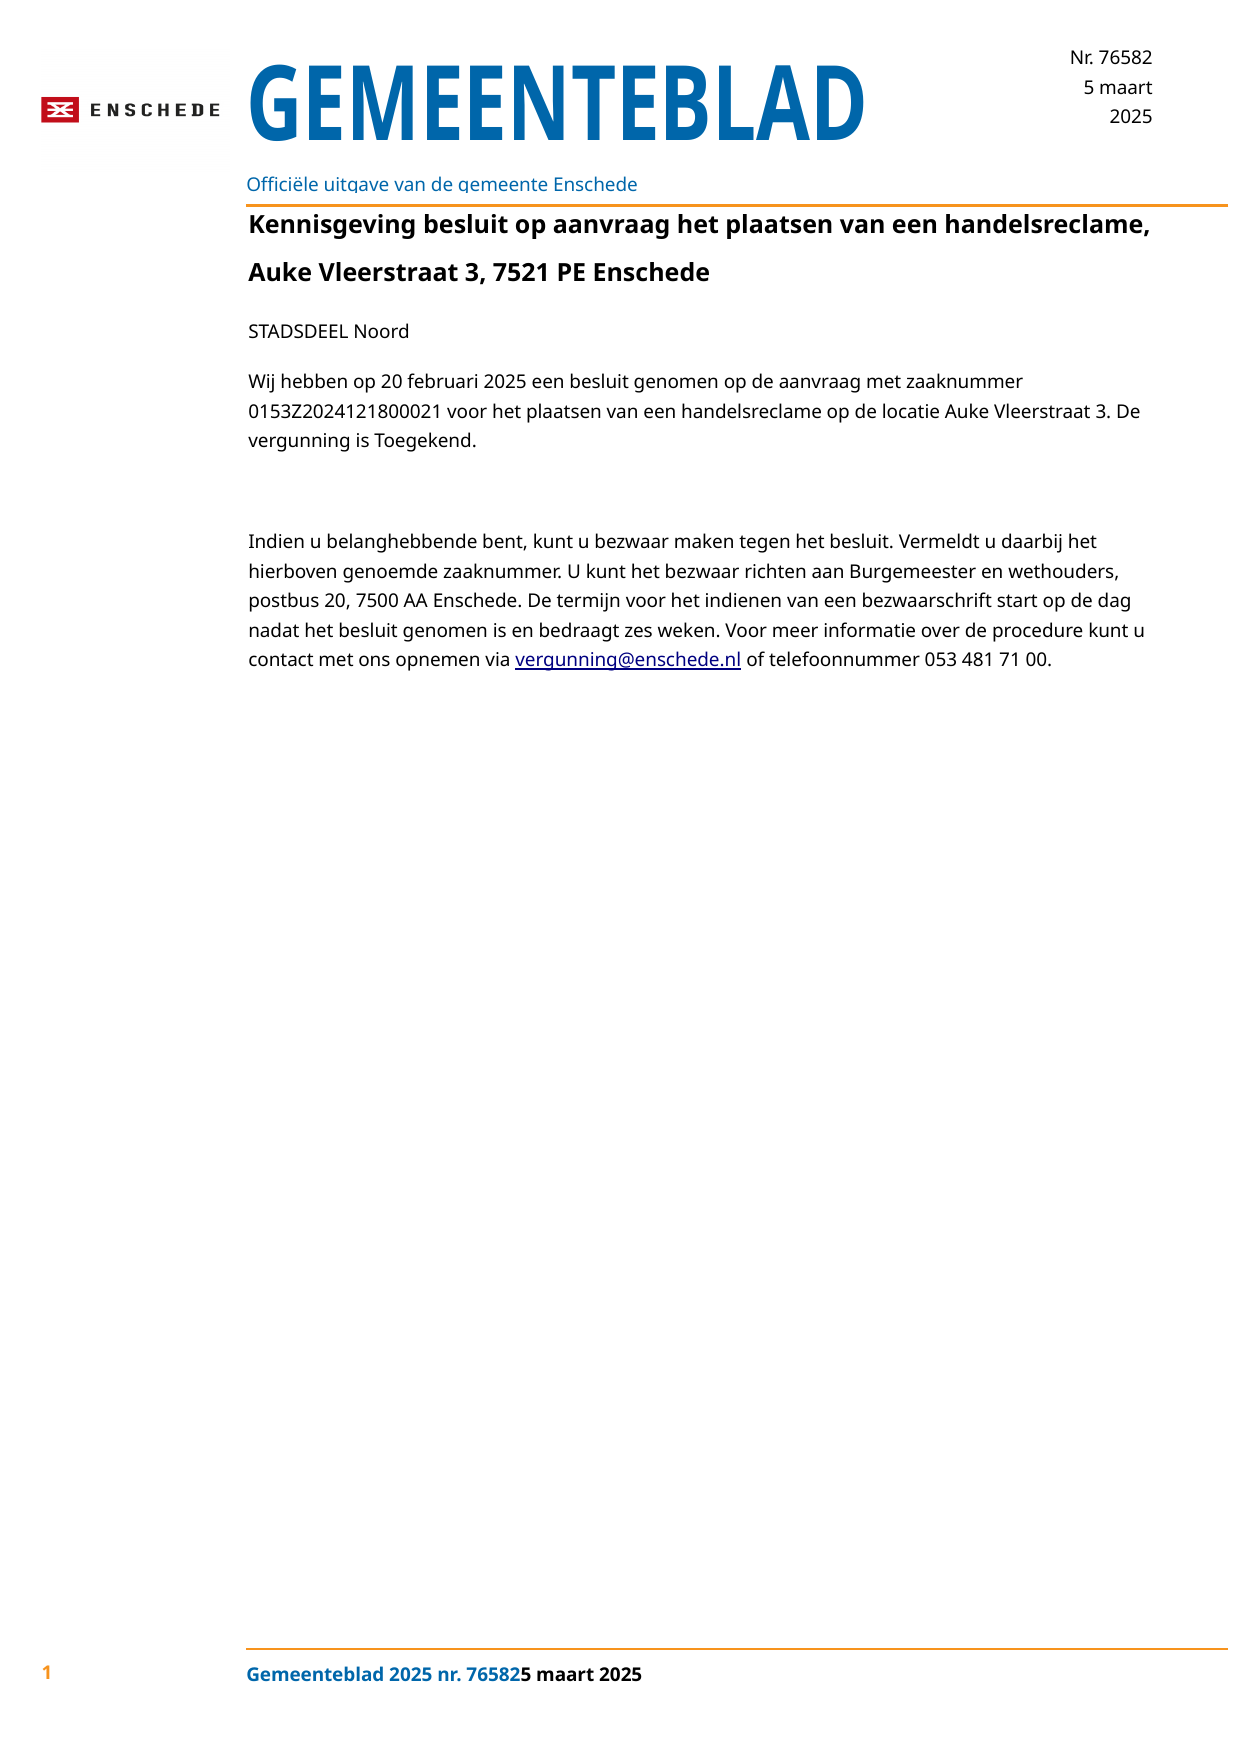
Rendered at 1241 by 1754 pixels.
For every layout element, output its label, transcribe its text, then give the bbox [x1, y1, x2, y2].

text Indien u belanghebbende bent, kunt u bezwaar maken tegen het besluit. Vermeldt u daarbij het hierboven genoemde zaaknummer. U kunt het bezwaar richten aan Burgemeester en wethouders, postbus 20, 7500 AA Enschede. De termijn voor het indienen van een bezwaarschrift start op de dag nadat het besluit genomen is en bedraagt zes weken. Voor meer informatie over de procedure kunt u contact met ons opnemen via vergunning@enschede.nl of telefoonnummer 053 481 71 00. [248, 528, 1152, 672]
text STADSDEEL Noord [248, 318, 1152, 344]
text Wij hebben op 20 februari 2025 een besluit genomen op de aanvraag met zaaknummer 0153Z2024121800021 voor het plaatsen van een handelsreclame op de locatie Auke Vleerstraat 3. De vergunning is Toegekend. [248, 368, 1152, 453]
picture [41, 47, 231, 172]
text Kennisgeving besluit op aanvraag het plaatsen van een handelsreclame, Auke Vleerstraat 3, 7521 PE Enschede [248, 207, 1152, 288]
